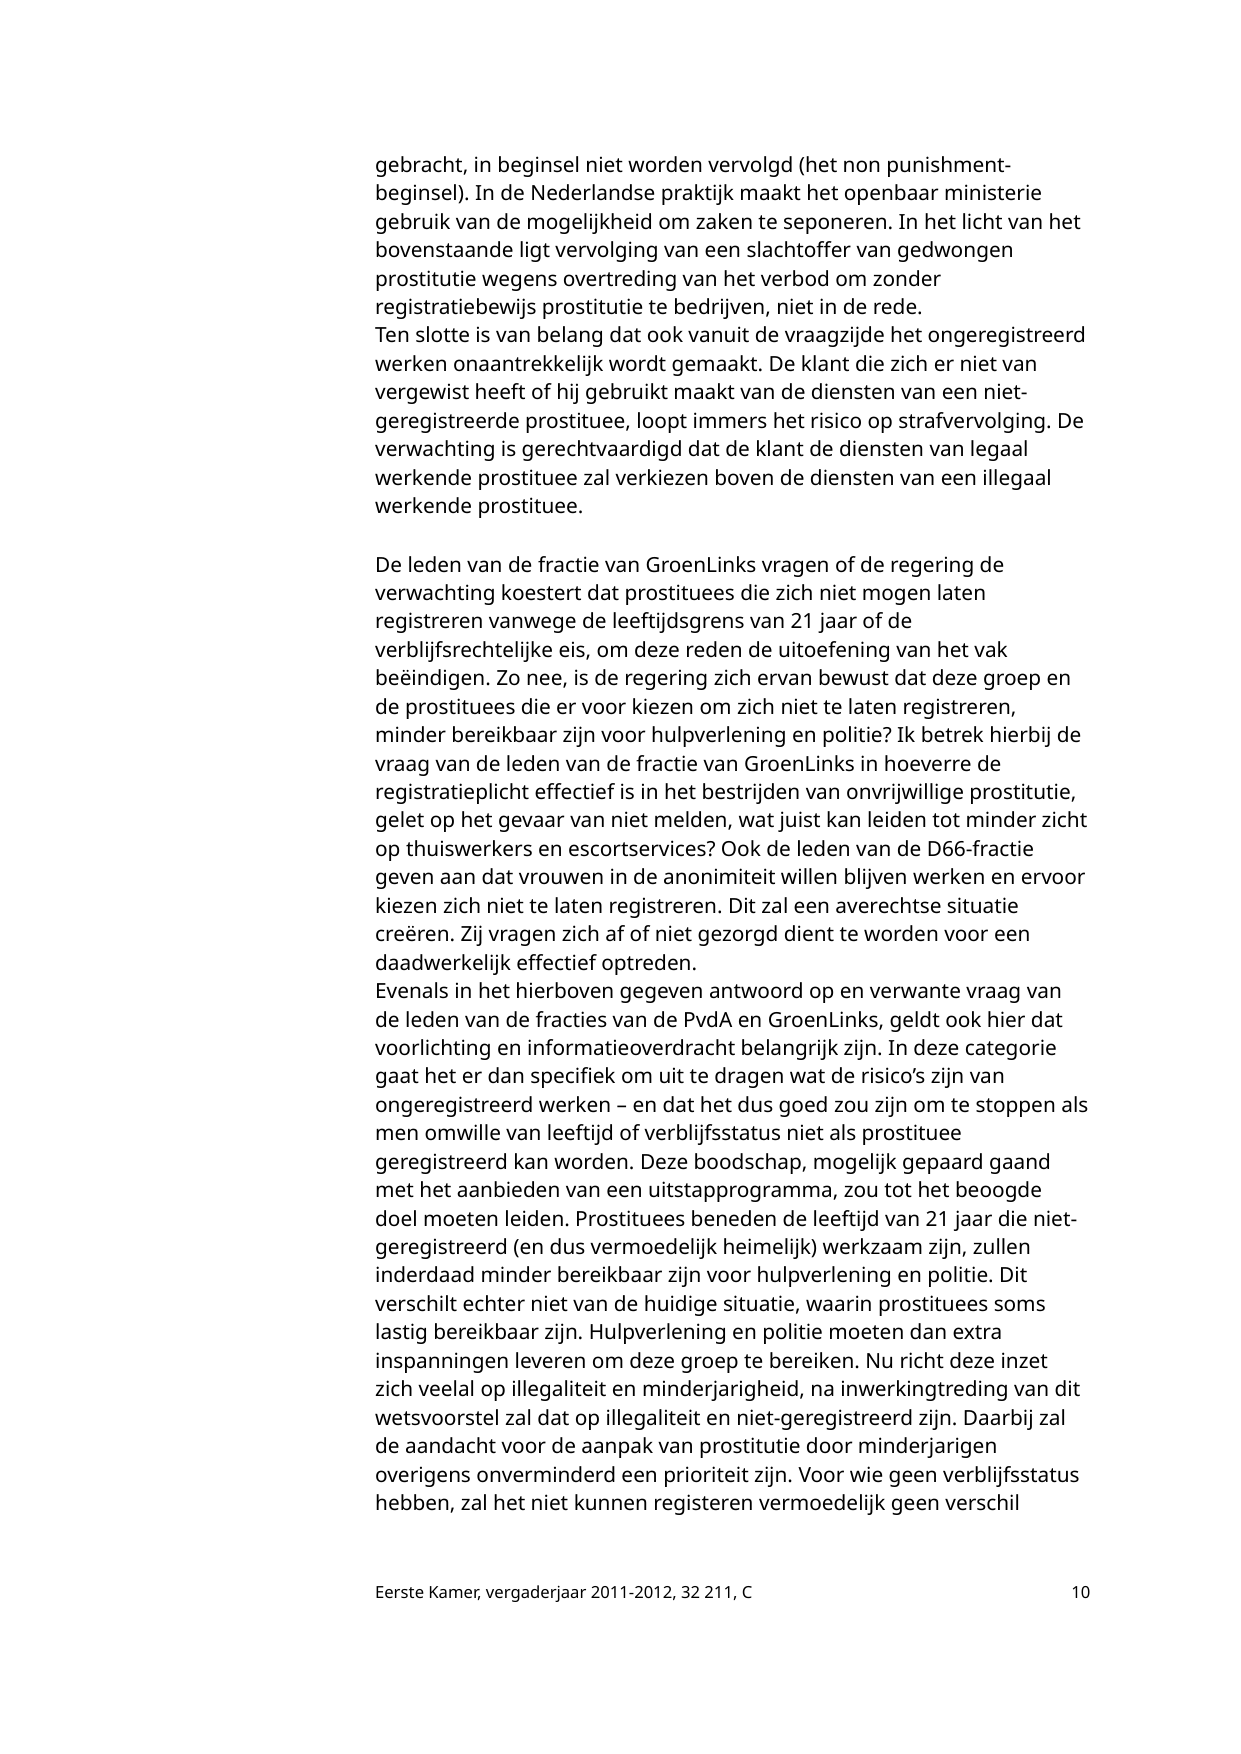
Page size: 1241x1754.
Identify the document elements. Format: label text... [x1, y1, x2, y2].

text De leden van de fractie van GroenLinks vragen of de regering de verwachting koestert dat prostituees die zich niet mogen laten registreren vanwege de leeftijdsgrens van 21 jaar of de verblijfsrechtelijke eis, om deze reden de uitoefening van het vak beëindigen. Zo nee, is de regering zich ervan bewust dat deze groep en de prostituees die er voor kiezen om zich niet te laten registreren, minder bereikbaar zijn voor hulpverlening en politie? Ik betrek hierbij de vraag van de leden van de fractie van GroenLinks in hoeverre de registratieplicht effectief is in het bestrijden van onvrijwillige prostitutie, gelet op het gevaar van niet melden, wat juist kan leiden tot minder zicht op thuiswerkers en escortservices? Ook de leden van de D66-fractie geven aan dat vrouwen in de anonimiteit willen blijven werken en ervoor kiezen zich niet te laten registreren. Dit zal een averechtse situatie creëren. Zij vragen zich af of niet gezorgd dient te worden voor een daadwerkelijk effectief optreden. [375, 550, 1090, 976]
text Evenals in het hierboven gegeven antwoord op en verwante vraag van de leden van de fracties van de PvdA en GroenLinks, geldt ook hier dat voorlichting en informatieoverdracht belangrijk zijn. In deze categorie gaat het er dan specifiek om uit te dragen wat de risico’s zijn van ongeregistreerd werken – en dat het dus goed zou zijn om te stoppen als men omwille van leeftijd of verblijfsstatus niet als prostituee geregistreerd kan worden. Deze boodschap, mogelijk gepaard gaand met het aanbieden van een uitstapprogramma, zou tot het beoogde doel moeten leiden. Prostituees beneden de leeftijd van 21 jaar die niet-geregistreerd (en dus vermoedelijk heimelijk) werkzaam zijn, zullen inderdaad minder bereikbaar zijn voor hulpverlening en politie. Dit verschilt echter niet van de huidige situatie, waarin prostituees soms lastig bereikbaar zijn. Hulpverlening en politie moeten dan extra inspanningen leveren om deze groep te bereiken. Nu richt deze inzet zich veelal op illegaliteit en minderjarigheid, na inwerkingtreding van dit wetsvoorstel zal dat op illegaliteit en niet-geregistreerd zijn. Daarbij zal de aandacht voor de aanpak van prostitutie door minderjarigen overigens onverminderd een prioriteit zijn. Voor wie geen verblijfsstatus hebben, zal het niet kunnen registeren vermoedelijk geen verschil [375, 976, 1090, 1517]
text Ten slotte is van belang dat ook vanuit de vraagzijde het ongeregistreerd werken onaantrekkelijk wordt gemaakt. De klant die zich er niet van vergewist heeft of hij gebruikt maakt van de diensten van een niet-geregistreerde prostituee, loopt immers het risico op strafvervolging. De verwachting is gerechtvaardigd dat de klant de diensten van legaal werkende prostituee zal verkiezen boven de diensten van een illegaal werkende prostituee. [375, 321, 1090, 520]
text gebracht, in beginsel niet worden vervolgd (het non punishment-beginsel). In de Nederlandse praktijk maakt het openbaar ministerie gebruik van de mogelijkheid om zaken te seponeren. In het licht van het bovenstaande ligt vervolging van een slachtoffer van gedwongen prostitutie wegens overtreding van het verbod om zonder registratiebewijs prostitutie te bedrijven, niet in de rede. [375, 150, 1090, 321]
